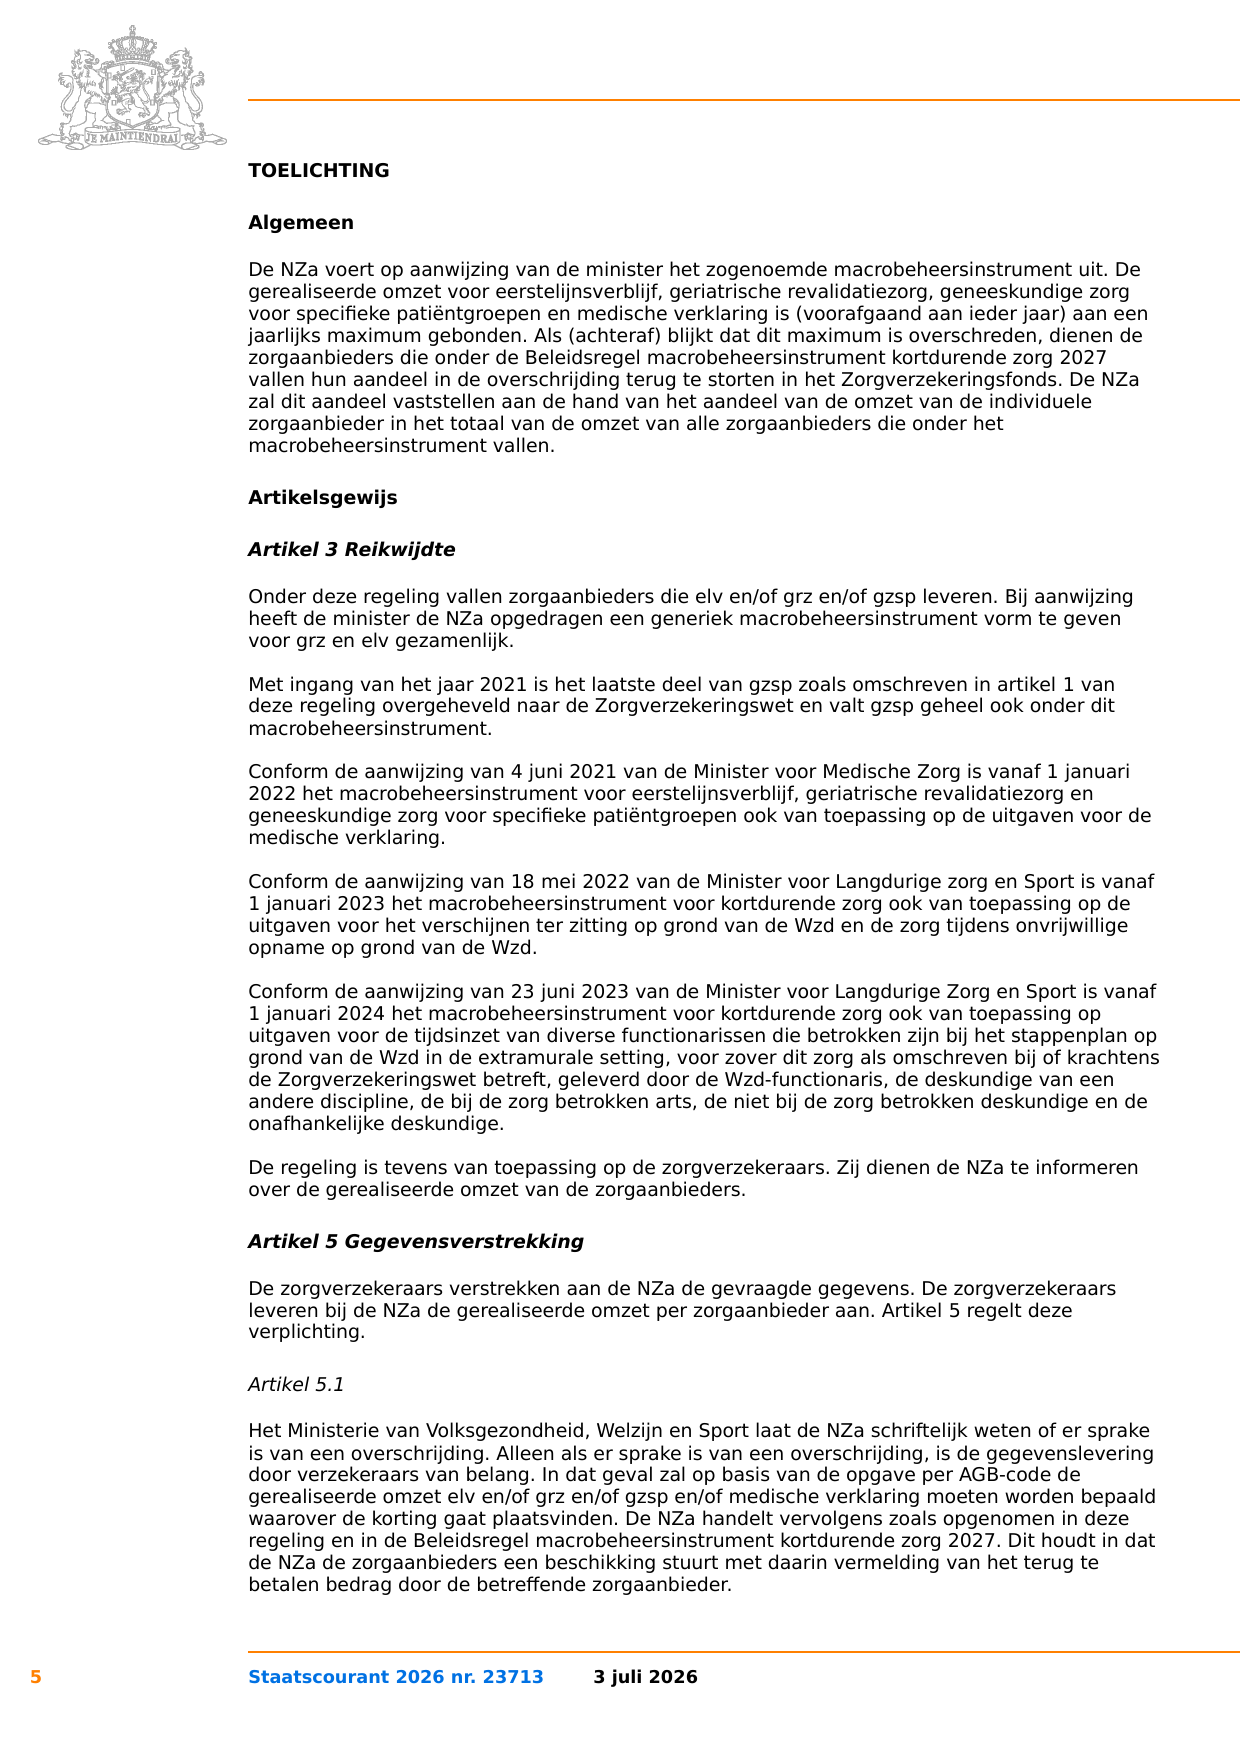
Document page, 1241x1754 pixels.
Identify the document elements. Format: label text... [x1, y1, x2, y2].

text Onder deze regeling vallen zorgaanbieders die elv en/of grz en/of gzsp leveren. Bij aanwijzing heeft de minister de NZa opgedragen een generiek macrobeheersinstrument vorm te geven voor grz en elv gezamenlijk. [248, 586, 1163, 652]
subtitle TOELICHTING [248, 160, 1163, 182]
text De NZa voert op aanwijzing van de minister het zogenoemde macrobeheersinstrument uit. De gerealiseerde omzet voor eerstelijnsverblijf, geriatrische revalidatiezorg, geneeskundige zorg voor specifieke patiëntgroepen en medische verklaring is (voorafgaand aan ieder jaar) aan een jaarlijks maximum gebonden. Als (achteraf) blijkt dat dit maximum is overschreden, dienen de zorgaanbieders die onder de Beleidsregel macrobeheersinstrument kortdurende zorg 2027 vallen hun aandeel in de overschrijding terug te storten in het Zorgverzekeringsfonds. De NZa zal dit aandeel vaststellen aan de hand van het aandeel van de omzet van de individuele zorgaanbieder in het totaal van de omzet van alle zorgaanbieders die onder het macrobeheersinstrument vallen. [248, 259, 1163, 457]
subtitle Algemeen [248, 212, 1163, 234]
text Conform de aanwijzing van 4 juni 2021 van de Minister voor Medische Zorg is vanaf 1 januari 2022 het macrobeheersinstrument voor eerstelijnsverblijf, geriatrische revalidatiezorg en geneeskundige zorg voor specifieke patiëntgroepen ook van toepassing op de uitgaven voor de medische verklaring. [248, 761, 1163, 849]
text Met ingang van het jaar 2021 is het laatste deel van gzsp zoals omschreven in artikel 1 van deze regeling overgeheveld naar de Zorgverzekeringswet en valt gzsp geheel ook onder dit macrobeheersinstrument. [248, 673, 1163, 739]
subtitle Artikel 3 Reikwijdte [248, 539, 1163, 561]
text Conform de aanwijzing van 18 mei 2022 van de Minister voor Langdurige zorg en Sport is vanaf 1 januari 2023 het macrobeheersinstrument voor kortdurende zorg ook van toepassing op de uitgaven voor het verschijnen ter zitting op grond van de Wzd en de zorg tijdens onvrijwillige opname op grond van de Wzd. [248, 871, 1163, 959]
picture [38, 25, 227, 150]
subtitle Artikelsgewijs [248, 487, 1163, 509]
text Het Ministerie van Volksgezondheid, Welzijn en Sport laat de NZa schriftelijk weten of er sprake is van een overschrijding. Alleen als er sprake is van een overschrijding, is de gegevenslevering door verzekeraars van belang. In dat geval zal op basis van de opgave per AGB-code de gerealiseerde omzet elv en/of grz en/of gzsp en/of medische verklaring moeten worden bepaald waarover de korting gaat plaatsvinden. De NZa handelt vervolgens zoals opgenomen in deze regeling en in de Beleidsregel macrobeheersinstrument kortdurende zorg 2027. Dit houdt in dat de NZa de zorgaanbieders een beschikking stuurt met daarin vermelding van het terug te betalen bedrag door de betreffende zorgaanbieder. [248, 1420, 1163, 1596]
subtitle Artikel 5.1 [248, 1373, 1163, 1395]
subtitle Artikel 5 Gegevensverstrekking [248, 1231, 1163, 1252]
text Conform de aanwijzing van 23 juni 2023 van de Minister voor Langdurige Zorg en Sport is vanaf 1 januari 2024 het macrobeheersinstrument voor kortdurende zorg ook van toepassing op uitgaven voor de tijdsinzet van diverse functionarissen die betrokken zijn bij het stappenplan op grond van de Wzd in de extramurale setting, voor zover dit zorg als omschreven bij of krachtens de Zorgverzekeringswet betreft, geleverd door de Wzd-functionaris, de deskundige van een andere discipline, de bij de zorg betrokken arts, de niet bij de zorg betrokken deskundige en de onafhankelijke deskundige. [248, 981, 1163, 1135]
text De regeling is tevens van toepassing op de zorgverzekeraars. Zij dienen de NZa te informeren over de gerealiseerde omzet van de zorgaanbieders. [248, 1157, 1163, 1201]
text De zorgverzekeraars verstrekken aan de NZa de gevraagde gegevens. De zorgverzekeraars leveren bij de NZa de gerealiseerde omzet per zorgaanbieder aan. Artikel 5 regelt deze verplichting. [248, 1277, 1163, 1343]
